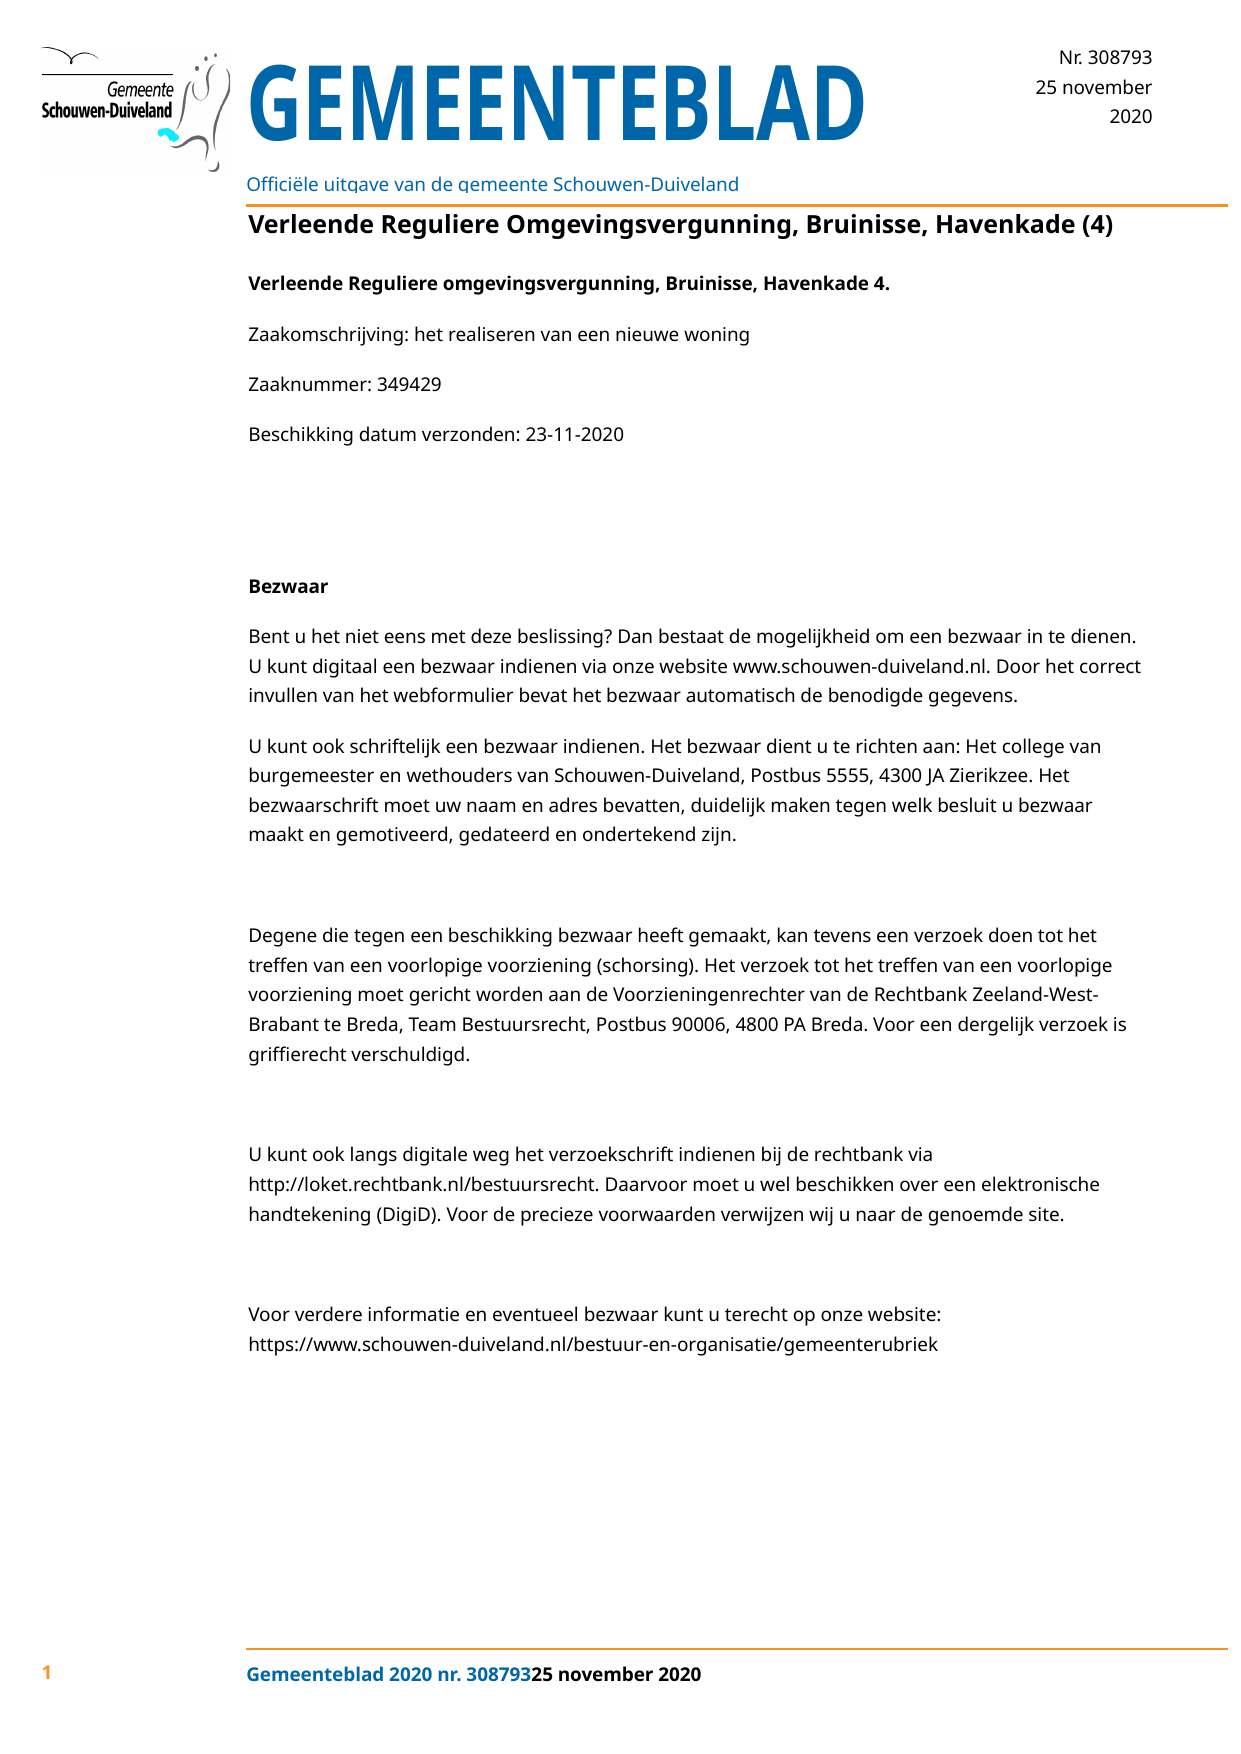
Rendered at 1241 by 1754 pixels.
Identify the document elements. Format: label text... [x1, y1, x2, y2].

text Beschikking datum verzonden: 23-11-2020 [248, 422, 1152, 447]
text Degene die tegen een beschikking bezwaar heeft gemaakt, kan tevens een verzoek doen tot het treffen van een voorlopige voorziening (schorsing). Het verzoek tot het treffen van een voorlopige voorziening moet gericht worden aan de Voorzieningenrechter van de Rechtbank Zeeland-West-Brabant te Breda, Team Bestuursrecht, Postbus 90006, 4800 PA Breda. Voor een dergelijk verzoek is griffierecht verschuldigd. [248, 922, 1152, 1066]
text Bent u het niet eens met deze beslissing? Dan bestaat de mogelijkheid om een bezwaar in te dienen. U kunt digitaal een bezwaar indienen via onze website www.schouwen-duiveland.nl. Door het correct invullen van het webformulier bevat het bezwaar automatisch de benodigde gegevens. [248, 623, 1152, 708]
text Zaakomschrijving: het realiseren van een nieuwe woning [248, 321, 1152, 346]
text Voor verdere informatie en eventueel bezwaar kunt u terecht op onze website: https://www.schouwen-duiveland.nl/bestuur-en-organisatie/gemeenterubriek [248, 1302, 1152, 1357]
text Verleende Reguliere omgevingsvergunning, Bruinisse, Havenkade 4. [248, 270, 1152, 296]
picture [41, 47, 231, 172]
text U kunt ook langs digitale weg het verzoekschrift indienen bij de rechtbank via http://loket.rechtbank.nl/bestuursrecht. Daarvoor moet u wel beschikken over een elektronische handtekening (DigiD). Voor de precieze voorwaarden verwijzen wij u naar de genoemde site. [248, 1142, 1152, 1226]
text U kunt ook schriftelijk een bezwaar indienen. Het bezwaar dient u te richten aan: Het college van burgemeester en wethouders van Schouwen-Duiveland, Postbus 5555, 4300 JA Zierikzee. Het bezwaarschrift moet uw naam en adres bevatten, duidelijk maken tegen welk besluit u bezwaar maakt en gemotiveerd, gedateerd en ondertekend zijn. [248, 733, 1152, 847]
text Zaaknummer: 349429 [248, 371, 1152, 397]
text Bezwaar [248, 573, 1152, 598]
text Verleende Reguliere Omgevingsvergunning, Bruinisse, Havenkade (4) [248, 207, 1152, 241]
